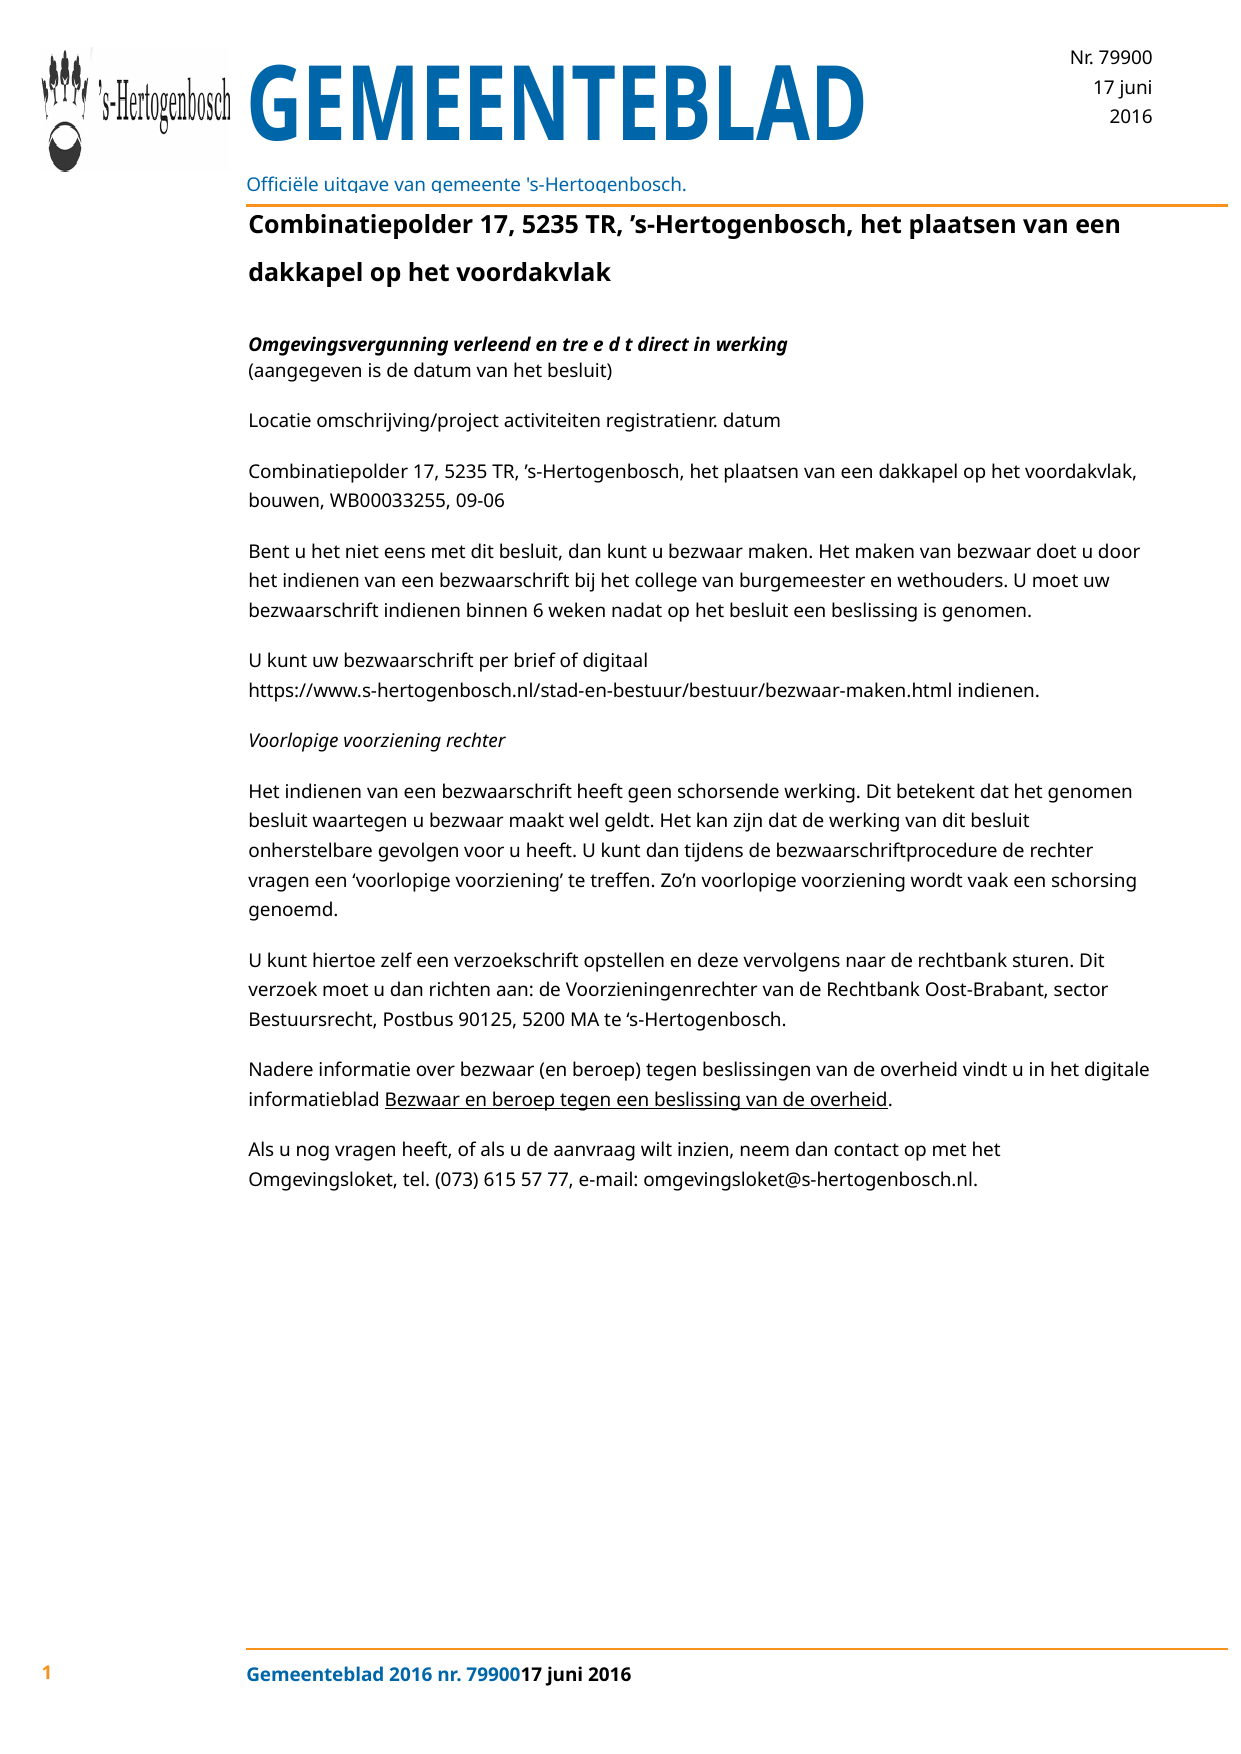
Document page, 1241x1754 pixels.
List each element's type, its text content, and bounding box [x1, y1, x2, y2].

text Combinatiepolder 17, 5235 TR, ’s-Hertogenbosch, het plaatsen van een dakkapel op het voordakvlak [248, 207, 1152, 288]
text Omgevingsvergunning verleend en tre e d t direct in werking [248, 331, 1152, 357]
text (aangegeven is de datum van het besluit) [248, 357, 1152, 383]
text Voorlopige voorziening rechter [248, 728, 1152, 753]
text Locatie omschrijving/project activiteiten registratienr. datum [248, 408, 1152, 433]
text Het indienen van een bezwaarschrift heeft geen schorsende werking. Dit betekent dat het genomen besluit waartegen u bezwaar maakt wel geldt. Het kan zijn dat de werking van dit besluit onherstelbare gevolgen voor u heeft. U kunt dan tijdens de bezwaarschriftprocedure de rechter vragen een ‘voorlopige voorziening’ te treffen. Zo’n voorlopige voorziening wordt vaak een schorsing genoemd. [248, 778, 1152, 922]
picture [41, 47, 231, 172]
text Combinatiepolder 17, 5235 TR, ’s-Hertogenbosch, het plaatsen van een dakkapel op het voordakvlak, bouwen, WB00033255, 09-06 [248, 458, 1152, 513]
text Nadere informatie over bezwaar (en beroep) tegen beslissingen van de overheid vindt u in het digitale informatieblad Bezwaar en beroep tegen een beslissing van de overheid. [248, 1056, 1152, 1112]
text U kunt hiertoe zelf een verzoekschrift opstellen en deze vervolgens naar de rechtbank sturen. Dit verzoek moet u dan richten aan: de Voorzieningenrechter van de Rechtbank Oost-Brabant, sector Bestuursrecht, Postbus 90125, 5200 MA te ‘s-Hertogenbosch. [248, 947, 1152, 1032]
text Als u nog vragen heeft, of als u de aanvraag wilt inzien, neem dan contact op met het Omgevingsloket, tel. (073) 615 57 77, e-mail: omgevingsloket@s-hertogenbosch.nl. [248, 1136, 1152, 1192]
text U kunt uw bezwaarschrift per brief of digitaal https://www.s-hertogenbosch.nl/stad-en-bestuur/bestuur/bezwaar-maken.html indienen. [248, 648, 1152, 703]
text Bent u het niet eens met dit besluit, dan kunt u bezwaar maken. Het maken van bezwaar doet u door het indienen van een bezwaarschrift bij het college van burgemeester en wethouders. U moet uw bezwaarschrift indienen binnen 6 weken nadat op het besluit een beslissing is genomen. [248, 538, 1152, 623]
